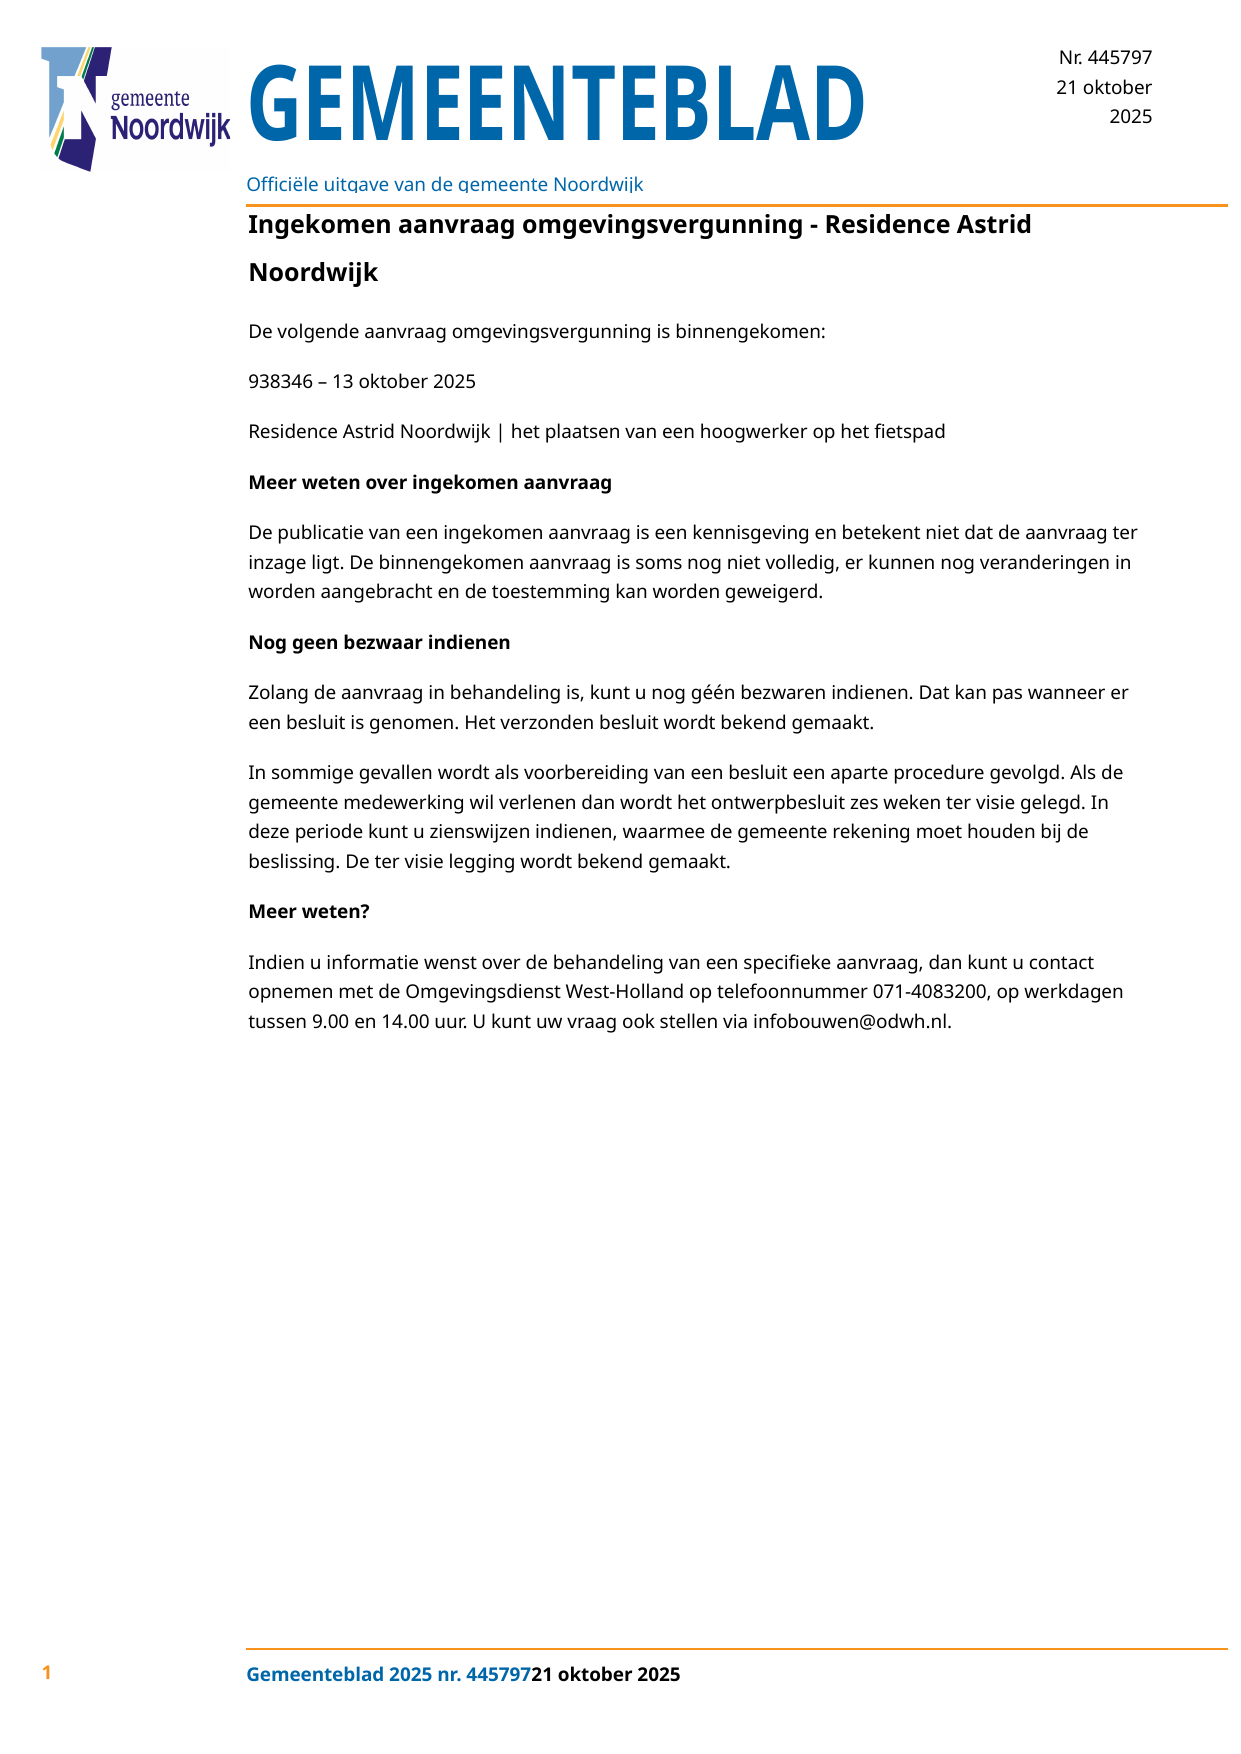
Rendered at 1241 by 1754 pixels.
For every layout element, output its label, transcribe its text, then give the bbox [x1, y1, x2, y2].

text Nog geen bezwaar indienen [248, 629, 1152, 655]
text Indien u informatie wenst over de behandeling van een specifieke aanvraag, dan kunt u contact opnemen met de Omgevingsdienst West-Holland op telefoonnummer 071-4083200, op werkdagen tussen 9.00 en 14.00 uur. U kunt uw vraag ook stellen via infobouwen@odwh.nl. [248, 949, 1152, 1034]
text Zolang de aanvraag in behandeling is, kunt u nog géén bezwaren indienen. Dat kan pas wanneer er een besluit is genomen. Het verzonden besluit wordt bekend gemaakt. [248, 679, 1152, 735]
text Ingekomen aanvraag omgevingsvergunning - Residence Astrid Noordwijk [248, 207, 1152, 288]
text De publicatie van een ingekomen aanvraag is een kennisgeving en betekent niet dat de aanvraag ter inzage ligt. De binnengekomen aanvraag is soms nog niet volledig, er kunnen nog veranderingen in worden aangebracht en de toestemming kan worden geweigerd. [248, 519, 1152, 604]
text In sommige gevallen wordt als voorbereiding van een besluit een aparte procedure gevolgd. Als de gemeente medewerking wil verlenen dan wordt het ontwerpbesluit zes weken ter visie gelegd. In deze periode kunt u zienswijzen indienen, waarmee de gemeente rekening moet houden bij de beslissing. De ter visie legging wordt bekend gemaakt. [248, 759, 1152, 874]
text Residence Astrid Noordwijk | het plaatsen van een hoogwerker op het fietspad [248, 419, 1152, 444]
text Meer weten over ingekomen aanvraag [248, 469, 1152, 495]
text De volgende aanvraag omgevingsvergunning is binnengekomen: [248, 318, 1152, 344]
picture [41, 47, 231, 172]
text 938346 – 13 oktober 2025 [248, 368, 1152, 394]
text Meer weten? [248, 899, 1152, 924]
